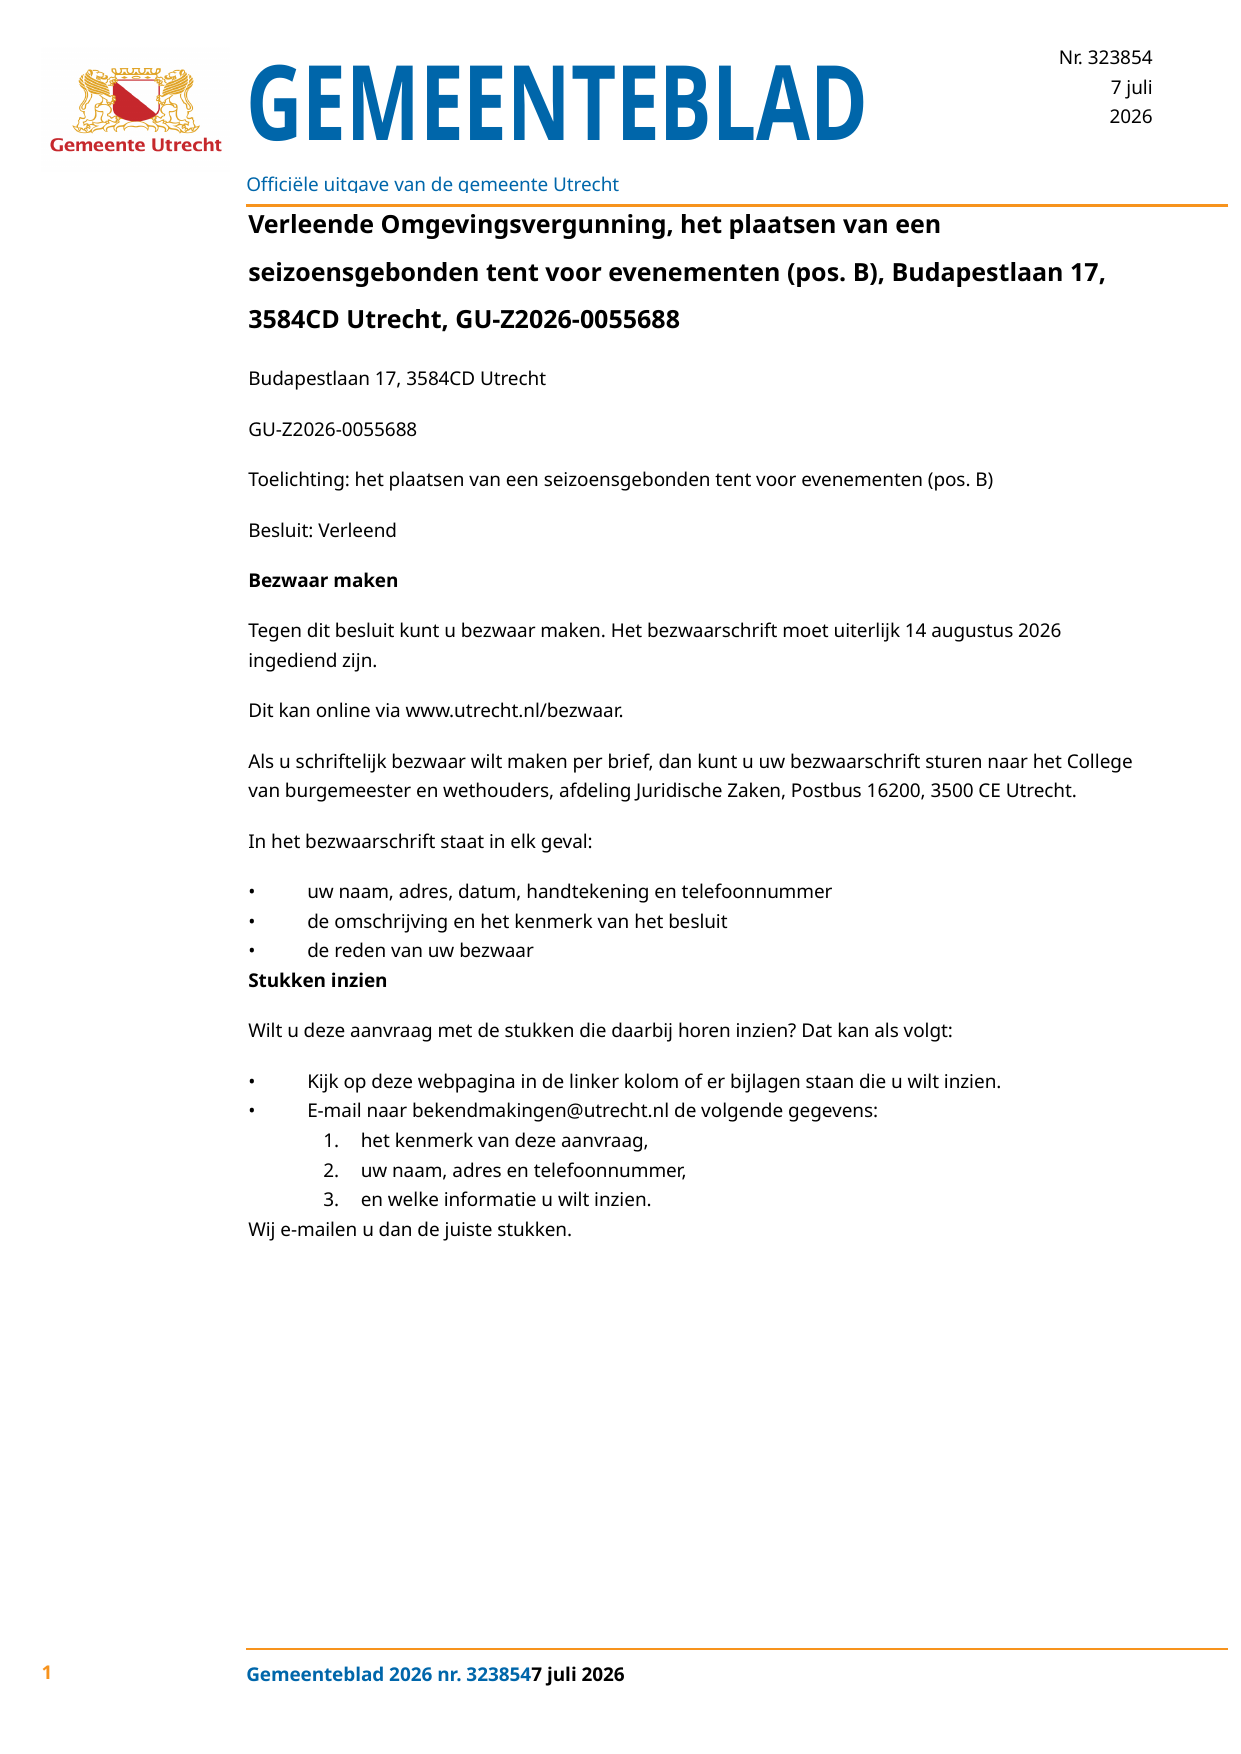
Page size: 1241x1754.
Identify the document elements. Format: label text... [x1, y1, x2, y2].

text GU-Z2026-0055688 [248, 416, 1152, 442]
text Wij e-mailen u dan de juiste stukken. [248, 1216, 1152, 1242]
text Besluit: Verleend [248, 517, 1152, 542]
text Budapestlaan 17, 3584CD Utrecht [248, 366, 1152, 391]
text Dit kan online via www.utrecht.nl/bezwaar. [248, 698, 1152, 723]
text Bezwaar maken [248, 567, 1152, 593]
picture [41, 47, 231, 172]
list E-mail naar bekendmakingen@utrecht.nl de volgende gegevens: [248, 1098, 1152, 1123]
text Wilt u deze aanvraag met de stukken die daarbij horen inzien? Dat kan als volgt: [248, 1018, 1152, 1043]
list Kijk op deze webpagina in de linker kolom of er bijlagen staan die u wilt inzien. [248, 1068, 1152, 1094]
text Toelichting: het plaatsen van een seizoensgebonden tent voor evenementen (pos. B) [248, 466, 1152, 492]
text Als u schriftelijk bezwaar wilt maken per brief, dan kunt u uw bezwaarschrift sturen naar het College van burgemeester en wethouders, afdeling Juridische Zaken, Postbus 16200, 3500 CE Utrecht. [248, 748, 1152, 803]
list uw naam, adres, datum, handtekening en telefoonnummer [248, 878, 1152, 904]
list de omschrijving en het kenmerk van het besluit [248, 908, 1152, 934]
list het kenmerk van deze aanvraag, [323, 1127, 1152, 1153]
text Stukken inzien [248, 967, 1152, 993]
text Verleende Omgevingsvergunning, het plaatsen van een seizoensgebonden tent voor evenementen (pos. B), Budapestlaan 17, 3584CD Utrecht, GU-Z2026-0055688 [248, 207, 1152, 336]
list en welke informatie u wilt inzien. [323, 1186, 1152, 1212]
list de reden van uw bezwaar [248, 938, 1152, 963]
text Tegen dit besluit kunt u bezwaar maken. Het bezwaarschrift moet uiterlijk 14 augustus 2026 ingediend zijn. [248, 618, 1152, 673]
list uw naam, adres en telefoonnummer, [323, 1157, 1152, 1182]
text In het bezwaarschrift staat in elk geval: [248, 828, 1152, 854]
